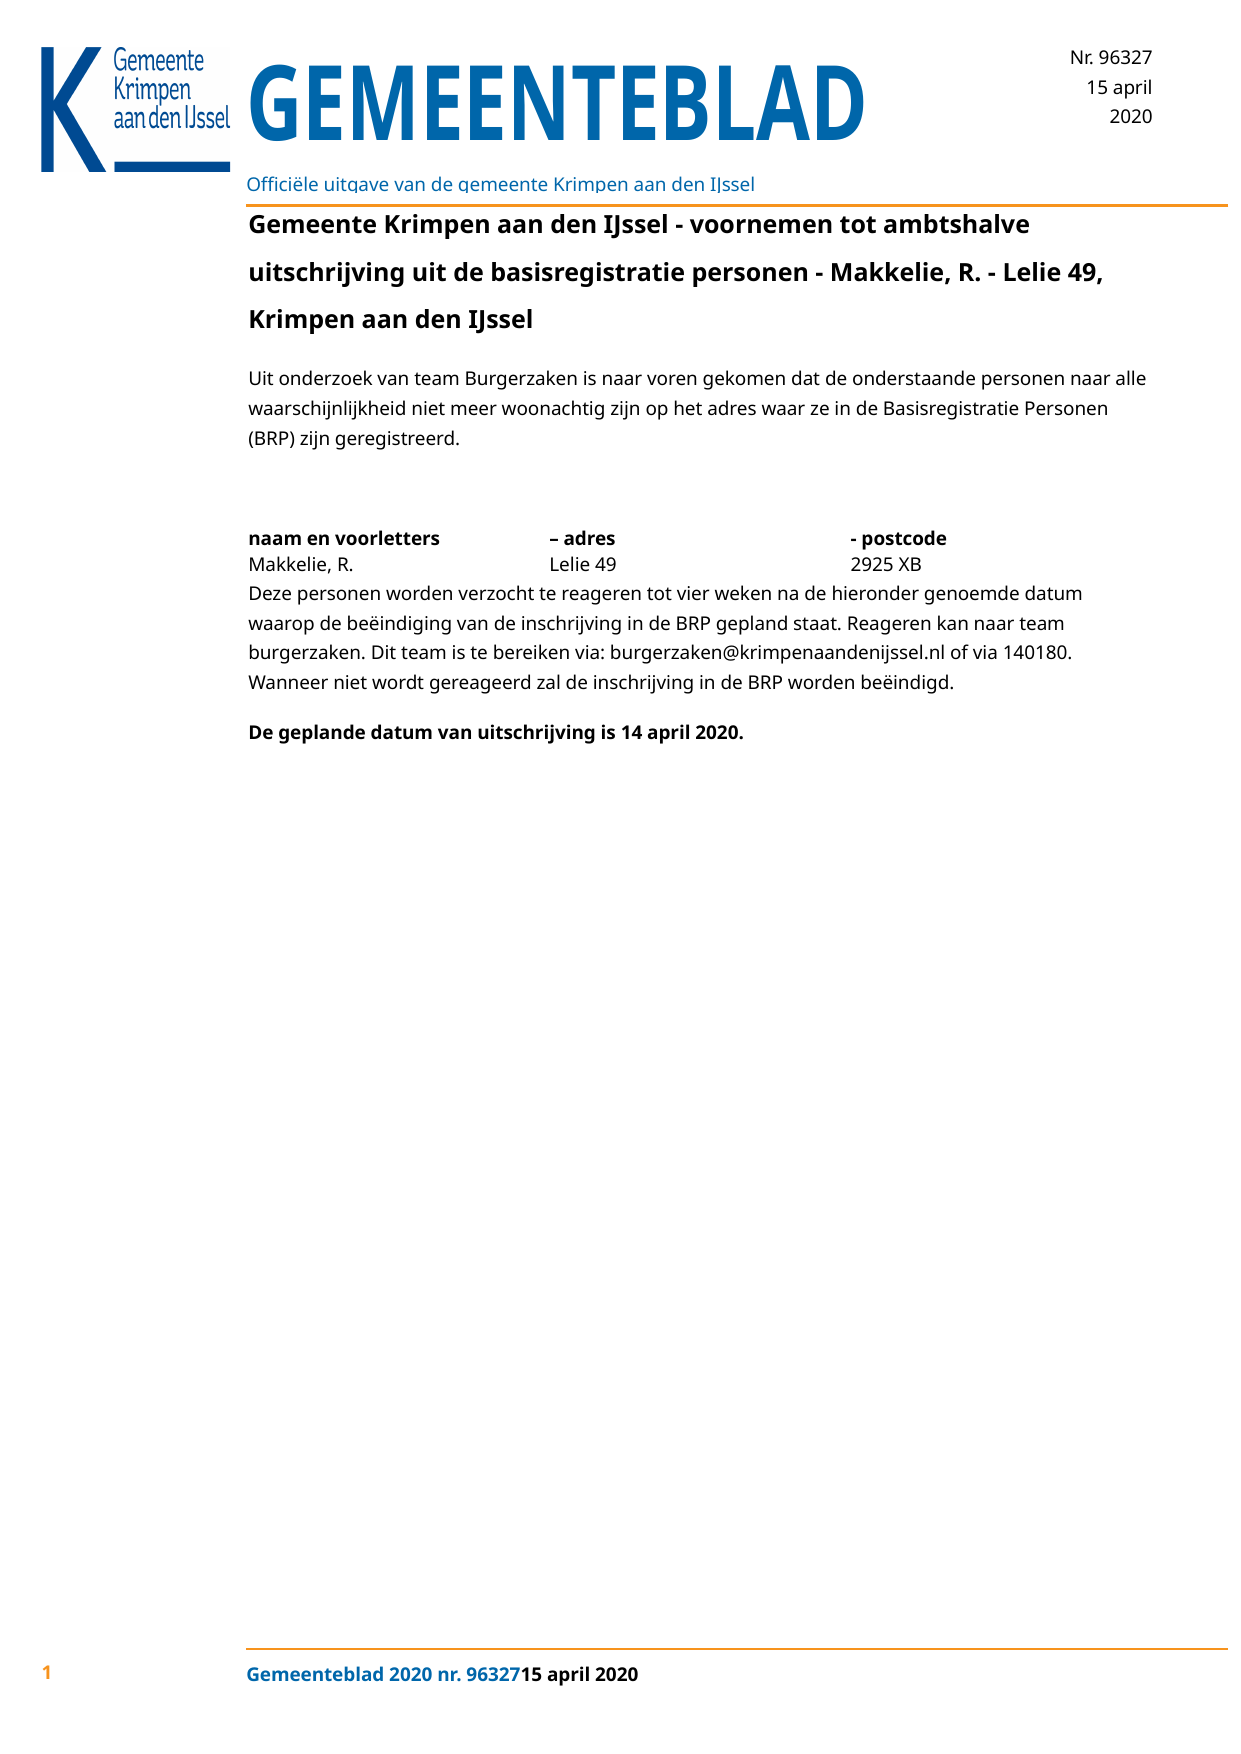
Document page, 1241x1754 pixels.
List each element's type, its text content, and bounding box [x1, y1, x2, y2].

table_header - postcode [850, 526, 1152, 551]
text De geplande datum van uitschrijving is 14 april 2020. [248, 719, 1152, 745]
table_header naam en voorletters [248, 526, 549, 551]
table_header – adres [549, 526, 850, 551]
picture [41, 47, 231, 172]
table_cell Lelie 49 [549, 551, 850, 577]
text Uit onderzoek van team Burgerzaken is naar voren gekomen dat de onderstaande personen naar alle waarschijnlijkheid niet meer woonachtig zijn op het adres waar ze in de Basisregistratie Personen (BRP) zijn geregistreerd. [248, 366, 1152, 450]
table_cell Makkelie, R. [248, 551, 549, 577]
table_cell 2925 XB [850, 551, 1152, 577]
text Deze personen worden verzocht te reageren tot vier weken na de hieronder genoemde datum waarop de beëindiging van de inschrijving in de BRP gepland staat. Reageren kan naar team burgerzaken. Dit team is te bereiken via: burgerzaken@krimpenaandenijssel.nl of via 140180. Wanneer niet wordt gereageerd zal de inschrijving in de BRP worden beëindigd. [248, 580, 1152, 695]
text Gemeente Krimpen aan den IJssel - voornemen tot ambtshalve uitschrijving uit de basisregistratie personen - Makkelie, R. - Lelie 49, Krimpen aan den IJssel [248, 207, 1152, 336]
